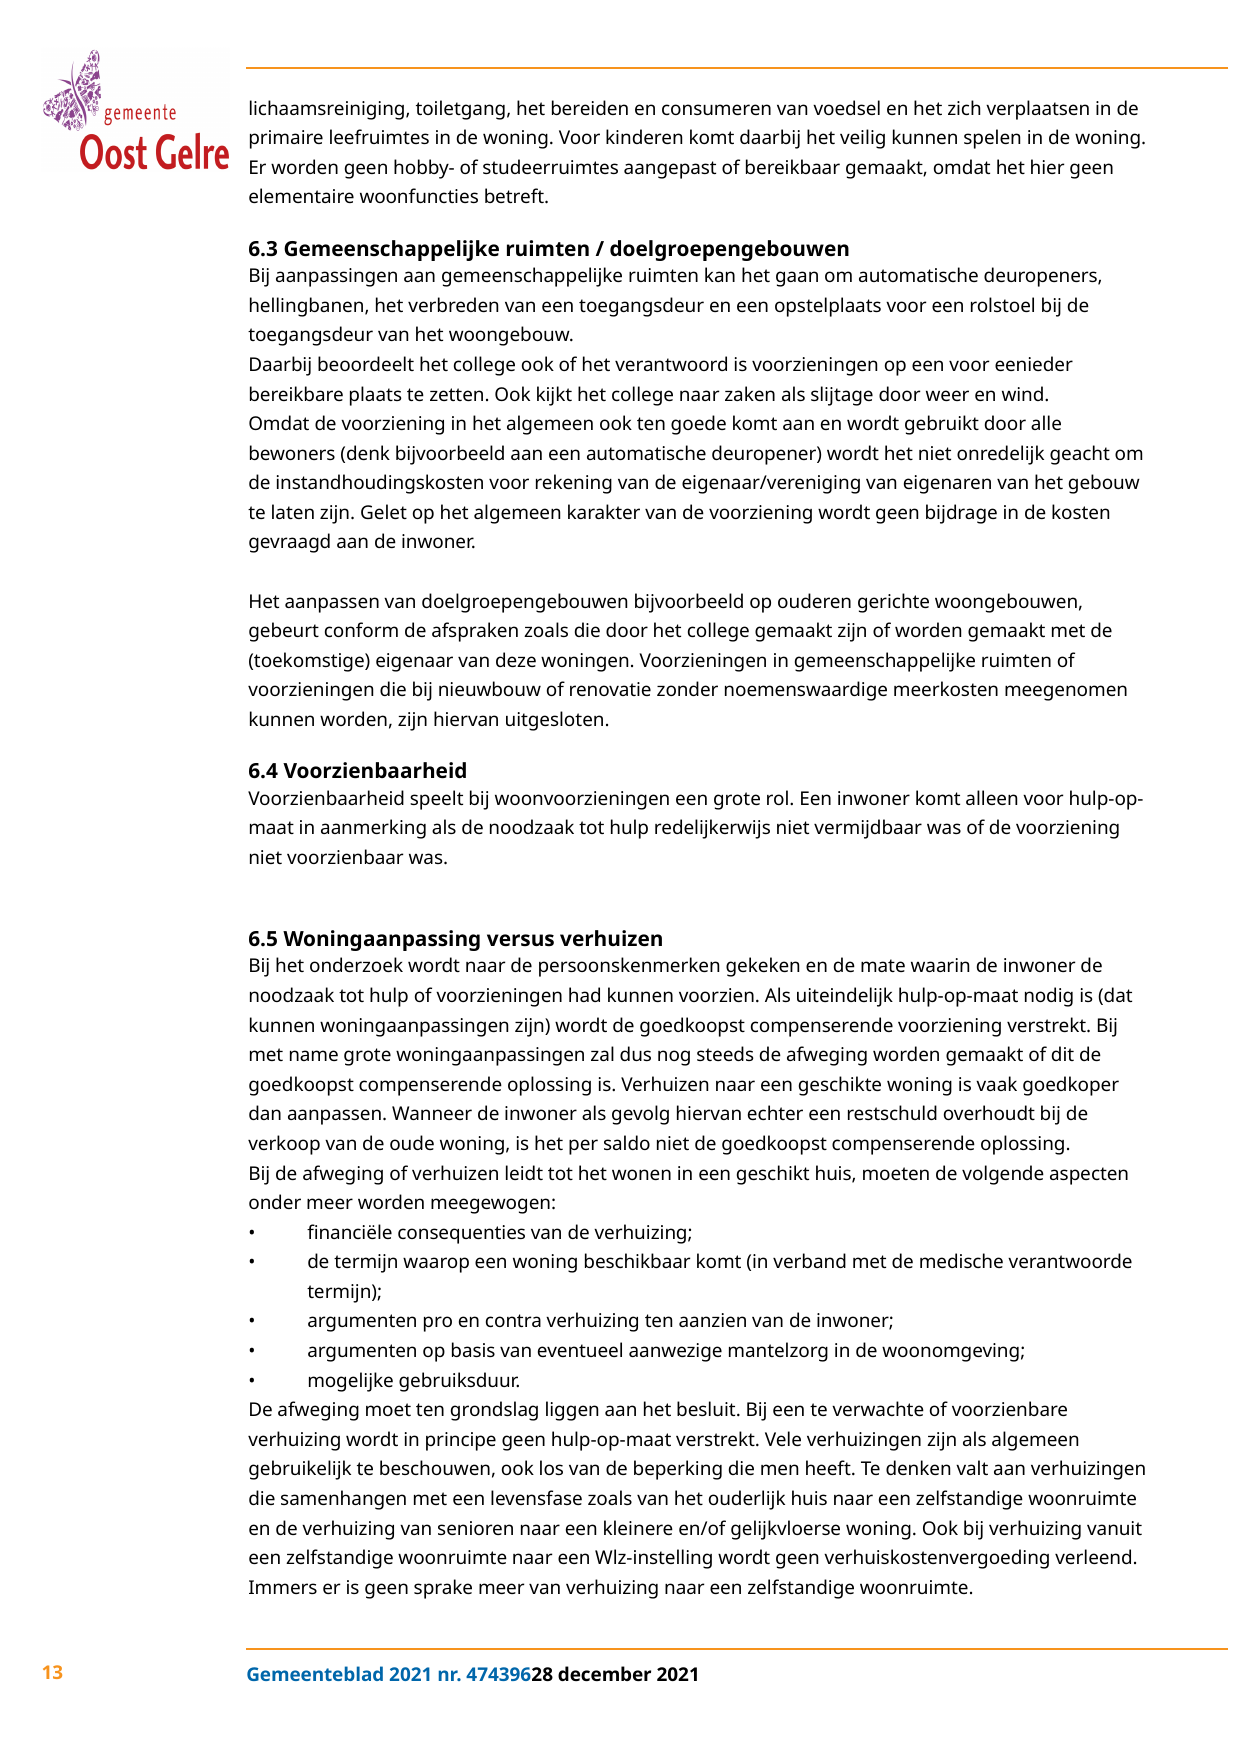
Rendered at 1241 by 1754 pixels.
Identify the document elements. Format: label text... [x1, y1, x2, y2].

text 6.3 Gemeenschappelijke ruimten / doelgroepengebouwen [248, 234, 1152, 262]
text Omdat de voorziening in het algemeen ook ten goede komt aan en wordt gebruikt door alle bewoners (denk bijvoorbeeld aan een automatische deuropener) wordt het niet onredelijk geacht om de instandhoudingskosten voor rekening van de eigenaar/vereniging van eigenaren van het gebouw te laten zijn. Gelet op het algemeen karakter van de voorziening wordt geen bijdrage in de kosten gevraagd aan de inwoner. [248, 410, 1152, 554]
text 6.4 Voorzienbaarheid [248, 757, 1152, 785]
list mogelijke gebruiksduur. [248, 1367, 1152, 1392]
list argumenten pro en contra verhuizing ten aanzien van de inwoner; [248, 1308, 1152, 1333]
text Bij de afweging of verhuizen leidt tot het wonen in een geschikt huis, moeten de volgende aspecten onder meer worden meegewogen: [248, 1160, 1152, 1215]
list argumenten op basis van eventueel aanwezige mantelzorg in de woonomgeving; [248, 1337, 1152, 1363]
text Bij het onderzoek wordt naar de persoonskenmerken gekeken en de mate waarin de inwoner de noodzaak tot hulp of voorzieningen had kunnen voorzien. Als uiteindelijk hulp-op-maat nodig is (dat kunnen woningaanpassingen zijn) wordt de goedkoopst compenserende voorziening verstrekt. Bij met name grote woningaanpassingen zal dus nog steeds de afweging worden gemaakt of dit de goedkoopst compenserende oplossing is. Verhuizen naar een geschikte woning is vaak goedkoper dan aanpassen. Wanneer de inwoner als gevolg hiervan echter een restschuld overhoudt bij de verkoop van de oude woning, is het per saldo niet de goedkoopst compenserende oplossing. [248, 953, 1152, 1156]
list de termijn waarop een woning beschikbaar komt (in verband met de medische verantwoorde termijn); [248, 1248, 1152, 1304]
text Bij aanpassingen aan gemeenschappelijke ruimten kan het gaan om automatische deuropeners, hellingbanen, het verbreden van een toegangsdeur en een opstelplaats voor een rolstoel bij de toegangsdeur van het woongebouw. [248, 262, 1152, 347]
text Het aanpassen van doelgroepengebouwen bijvoorbeeld op ouderen gerichte woongebouwen, gebeurt conform de afspraken zoals die door het college gemaakt zijn of worden gemaakt met de (toekomstige) eigenaar van deze woningen. Voorzieningen in gemeenschappelijke ruimten of voorzieningen die bij nieuwbouw of renovatie zonder noemenswaardige meerkosten meegenomen kunnen worden, zijn hiervan uitgesloten. [248, 588, 1152, 732]
text Daarbij beoordeelt het college ook of het verantwoord is voorzieningen op een voor eenieder bereikbare plaats te zetten. Ook kijkt het college naar zaken als slijtage door weer en wind. [248, 351, 1152, 406]
text Voorzienbaarheid speelt bij woonvoorzieningen een grote rol. Een inwoner komt alleen voor hulp-op-maat in aanmerking als de noodzaak tot hulp redelijkerwijs niet vermijdbaar was of de voorziening niet voorzienbaar was. [248, 785, 1152, 870]
text lichaamsreiniging, toiletgang, het bereiden en consumeren van voedsel en het zich verplaatsen in de primaire leefruimtes in de woning. Voor kinderen komt daarbij het veilig kunnen spelen in de woning. Er worden geen hobby- of studeerruimtes aangepast of bereikbaar gemaakt, omdat het hier geen elementaire woonfuncties betreft. [248, 95, 1152, 209]
text De afweging moet ten grondslag liggen aan het besluit. Bij een te verwachte of voorzienbare verhuizing wordt in principe geen hulp-op-maat verstrekt. Vele verhuizingen zijn als algemeen gebruikelijk te beschouwen, ook los van de beperking die men heeft. Te denken valt aan verhuizingen die samenhangen met een levensfase zoals van het ouderlijk huis naar een zelfstandige woonruimte en de verhuizing van senioren naar een kleinere en/of gelijkvloerse woning. Ook bij verhuizing vanuit een zelfstandige woonruimte naar een Wlz-instelling wordt geen verhuiskostenvergoeding verleend. Immers er is geen sprake meer van verhuizing naar een zelfstandige woonruimte. [248, 1396, 1152, 1599]
text 6.5 Woningaanpassing versus verhuizen [248, 924, 1152, 953]
list financiële consequenties van de verhuizing; [248, 1219, 1152, 1244]
picture [41, 47, 231, 172]
